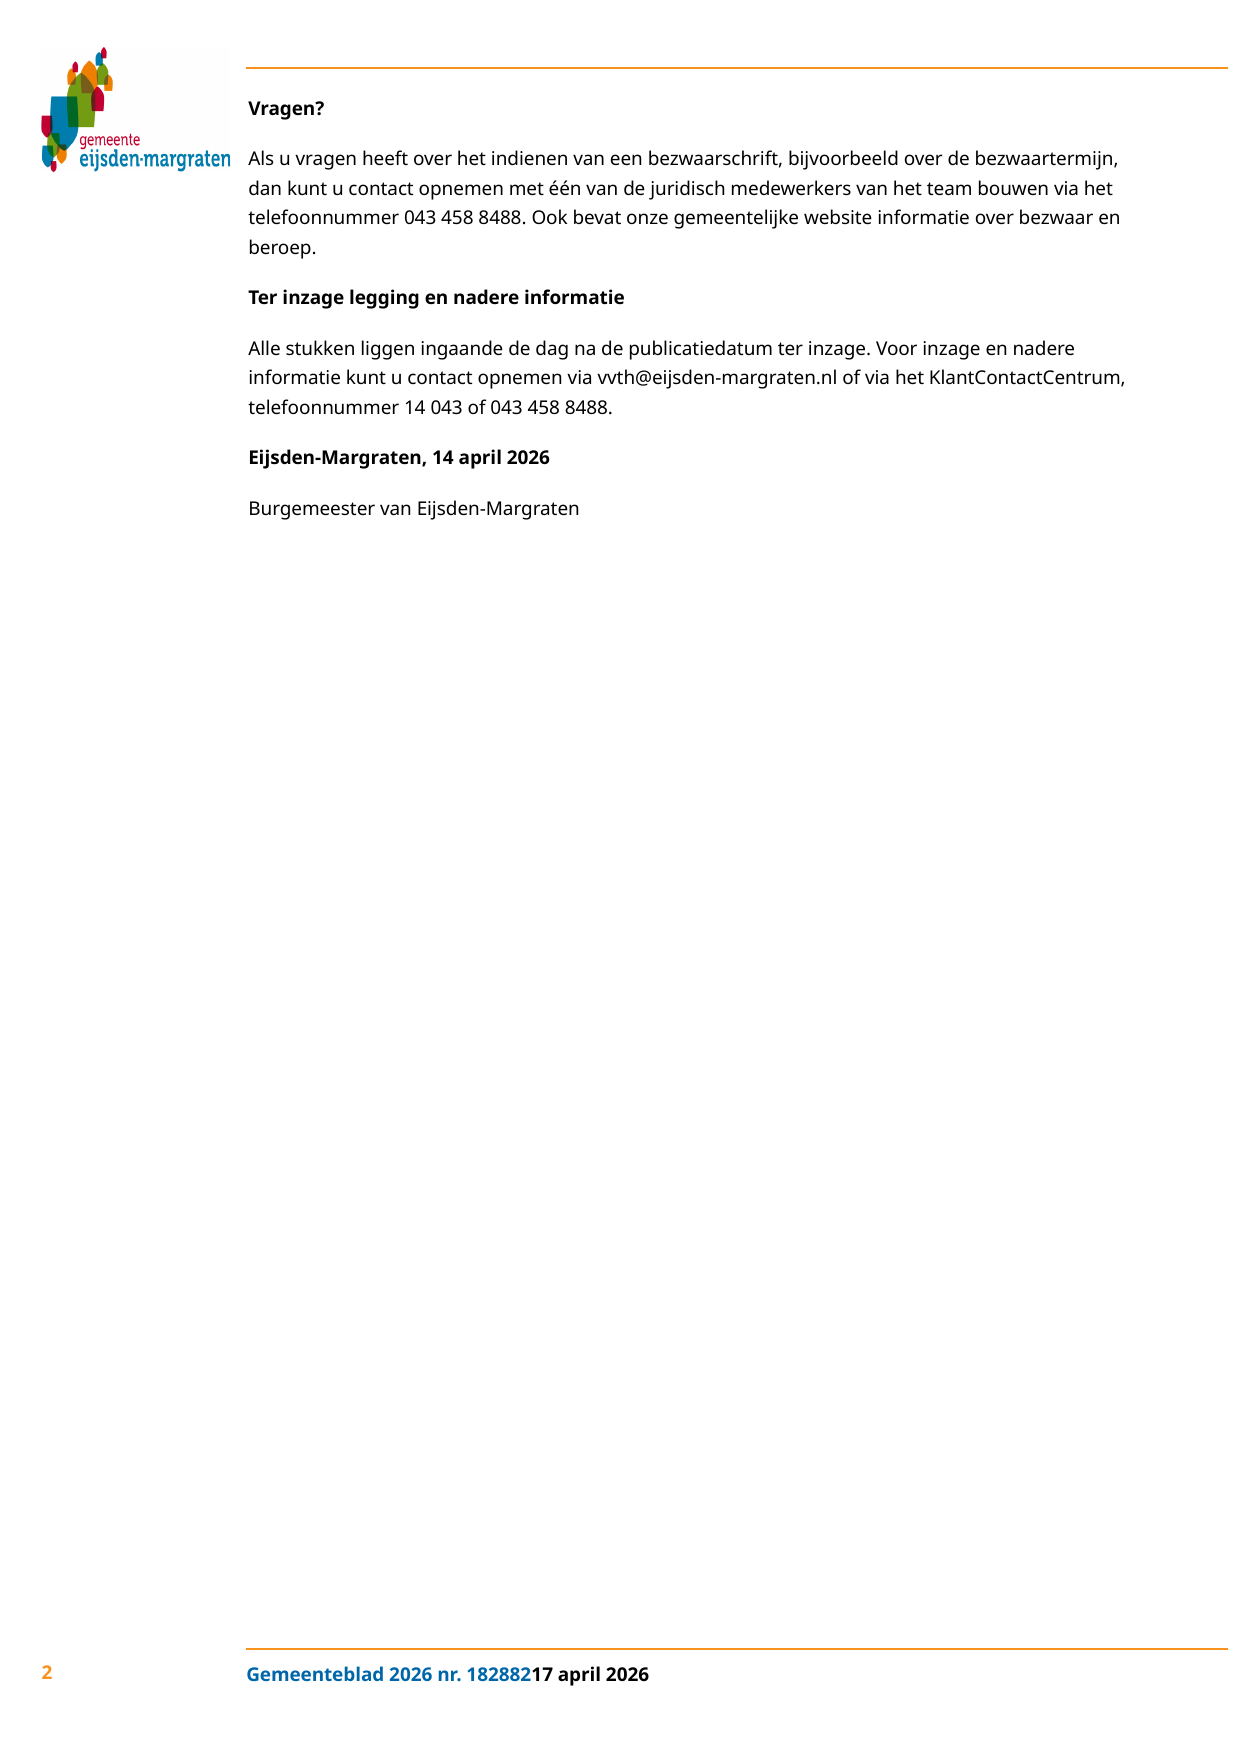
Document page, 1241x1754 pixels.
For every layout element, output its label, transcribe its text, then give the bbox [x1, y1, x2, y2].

picture [41, 47, 231, 172]
text Alle stukken liggen ingaande de dag na de publicatiedatum ter inzage. Voor inzage en nadere informatie kunt u contact opnemen via vvth@eijsden-margraten.nl of via het KlantContactCentrum, telefoonnummer 14 043 of 043 458 8488. [248, 335, 1152, 420]
text Als u vragen heeft over het indienen van een bezwaarschrift, bijvoorbeeld over de bezwaartermijn, dan kunt u contact opnemen met één van de juridisch medewerkers van het team bouwen via het telefoonnummer 043 458 8488. Ook bevat onze gemeentelijke website informatie over bezwaar en beroep. [248, 145, 1152, 260]
text Ter inzage legging en nadere informatie [248, 284, 1152, 310]
text Eijsden-Margraten, 14 april 2026 [248, 444, 1152, 470]
text Burgemeester van Eijsden-Margraten [248, 495, 1152, 521]
text Vragen? [248, 95, 1152, 121]
